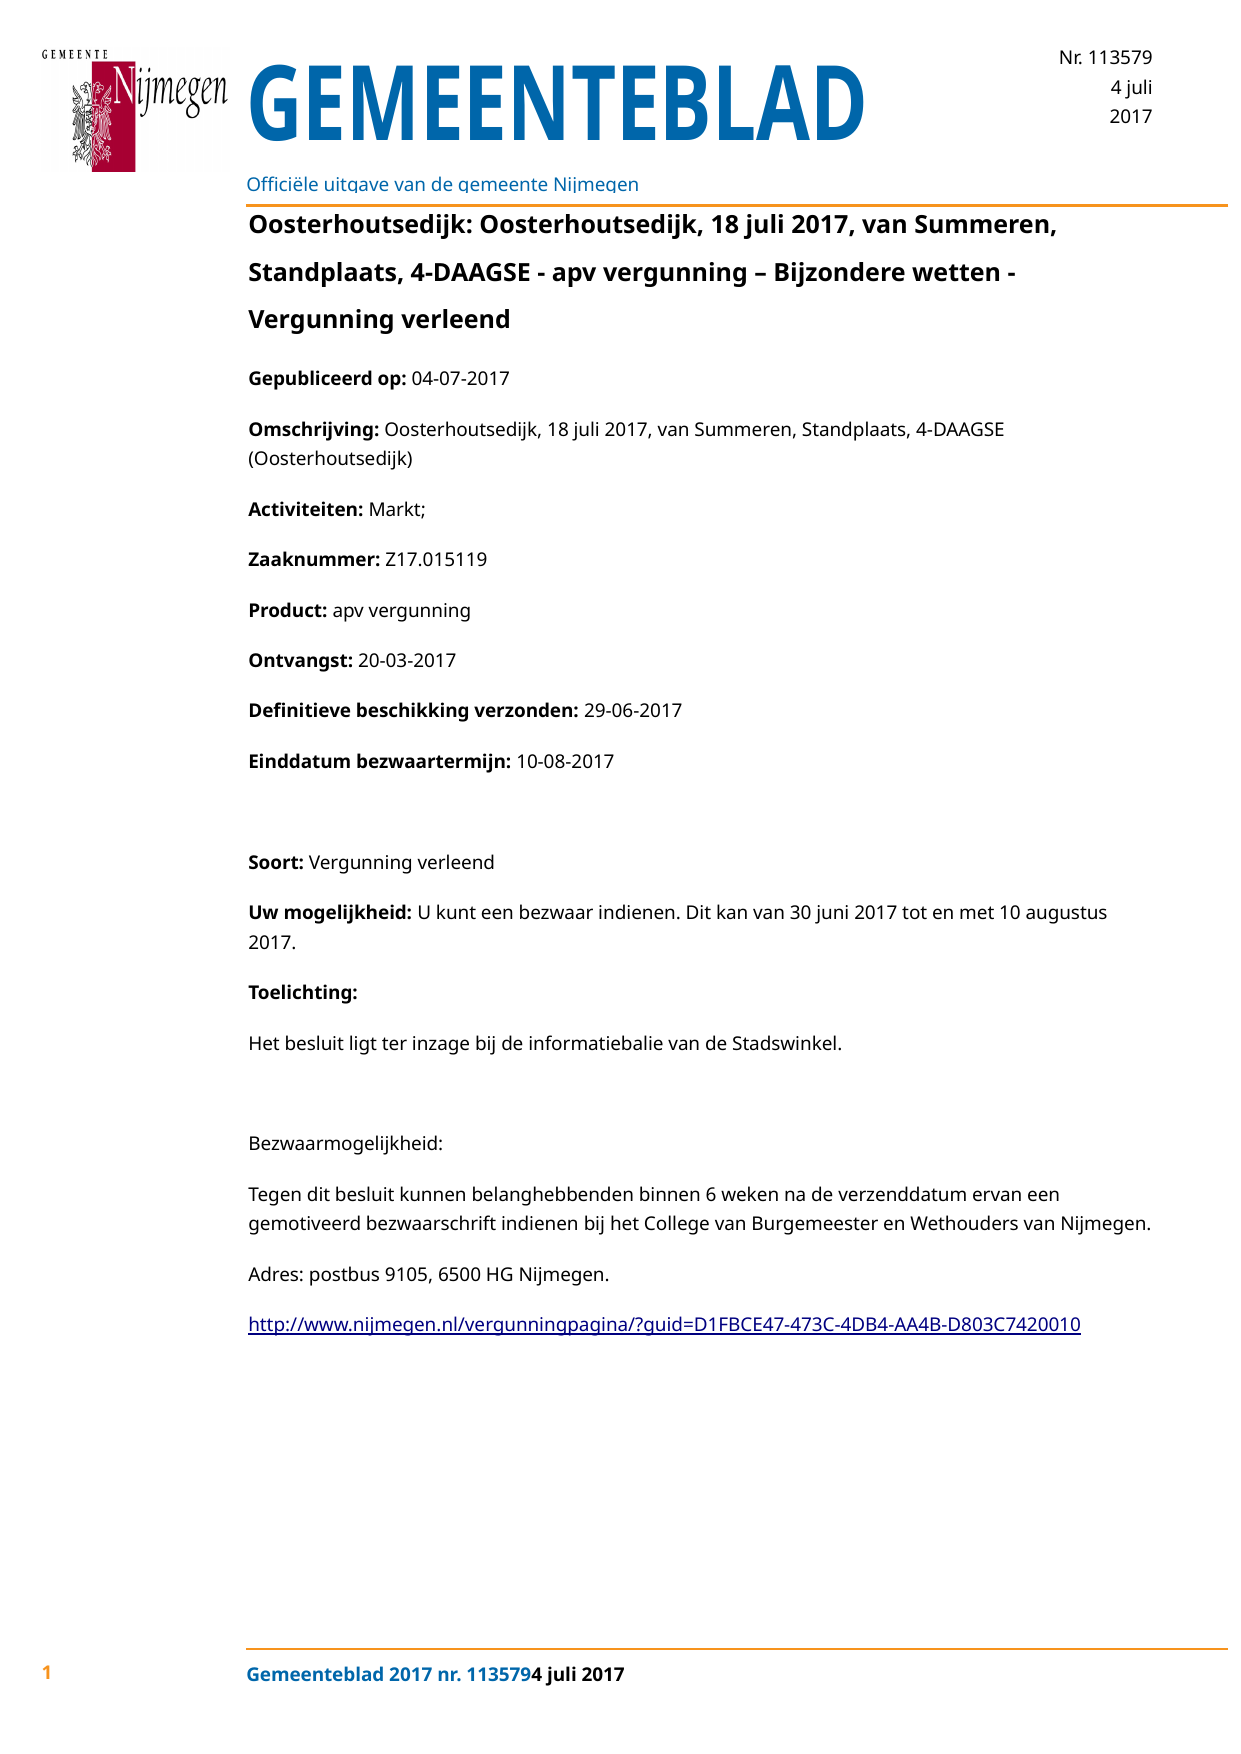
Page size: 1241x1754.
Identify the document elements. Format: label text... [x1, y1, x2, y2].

text Oosterhoutsedijk: Oosterhoutsedijk, 18 juli 2017, van Summeren, Standplaats, 4-DAAGSE - apv vergunning – Bijzondere wetten - Vergunning verleend [248, 207, 1152, 336]
picture [41, 47, 231, 172]
text Soort: Vergunning verleend [248, 849, 1152, 874]
text Product: apv vergunning [248, 597, 1152, 622]
text Tegen dit besluit kunnen belanghebbenden binnen 6 weken na de verzenddatum ervan een gemotiveerd bezwaarschrift indienen bij het College van Burgemeester en Wethouders van Nijmegen. [248, 1181, 1152, 1236]
text Het besluit ligt ter inzage bij de informatiebalie van de Stadswinkel. [248, 1030, 1152, 1055]
text Adres: postbus 9105, 6500 HG Nijmegen. [248, 1261, 1152, 1287]
text Definitieve beschikking verzonden: 29-06-2017 [248, 698, 1152, 723]
text Bezwaarmogelijkheid: [248, 1131, 1152, 1156]
text Gepubliceerd op: 04-07-2017 [248, 366, 1152, 391]
text Omschrijving: Oosterhoutsedijk, 18 juli 2017, van Summeren, Standplaats, 4-DAAGSE (Oosterhoutsedijk) [248, 416, 1152, 471]
text Ontvangst: 20-03-2017 [248, 647, 1152, 673]
text Activiteiten: Markt; [248, 496, 1152, 522]
text Einddatum bezwaartermijn: 10-08-2017 [248, 748, 1152, 774]
text Zaaknummer: Z17.015119 [248, 546, 1152, 572]
text Toelichting: [248, 979, 1152, 1005]
text http://www.nijmegen.nl/vergunningpagina/?guid=D1FBCE47-473C-4DB4-AA4B-D803C7420010 [248, 1311, 1152, 1337]
text Uw mogelijkheid: U kunt een bezwaar indienen. Dit kan van 30 juni 2017 tot en met 10 augustus 2017. [248, 899, 1152, 954]
